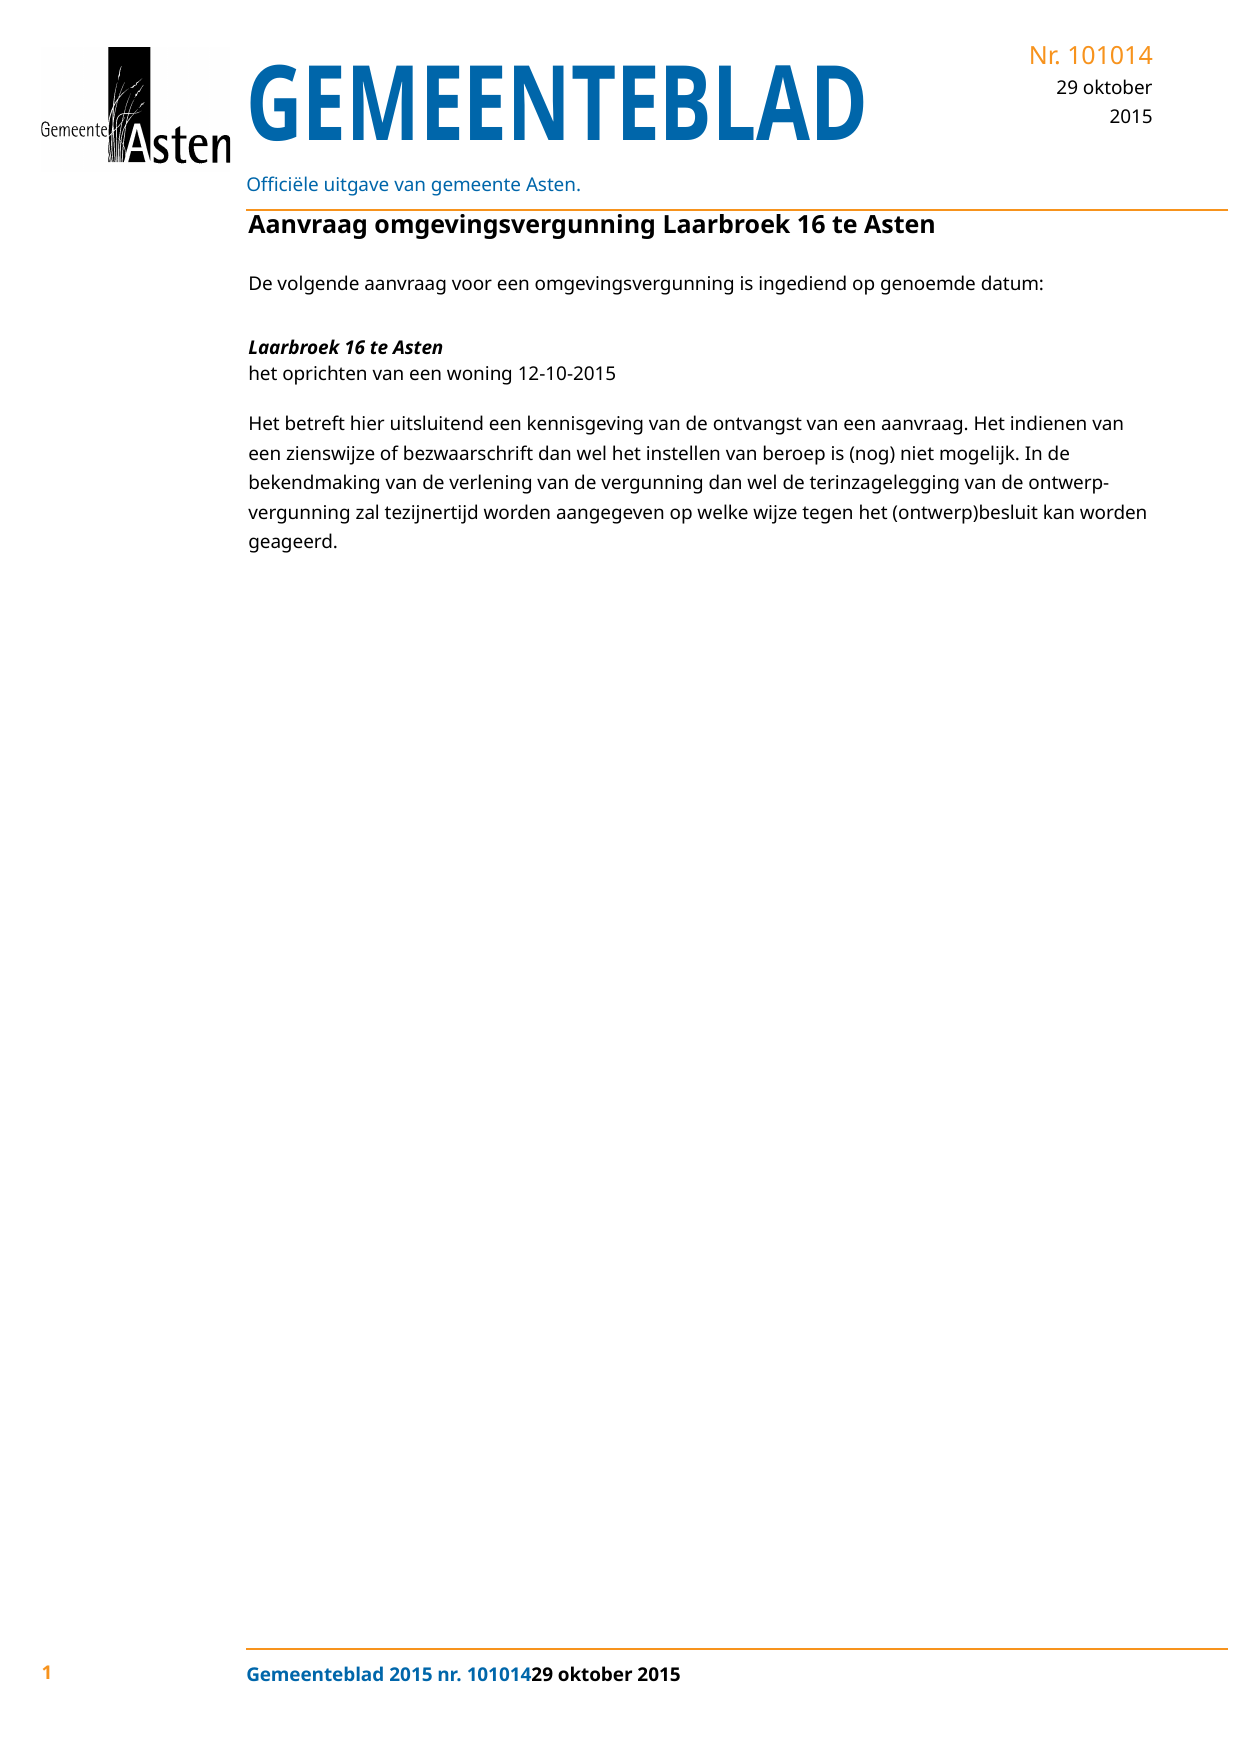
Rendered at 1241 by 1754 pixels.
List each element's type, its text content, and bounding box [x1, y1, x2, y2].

text De volgende aanvraag voor een omgevingsvergunning is ingediend op genoemde datum: [248, 270, 1152, 296]
text Laarbroek 16 te Asten [248, 334, 1152, 360]
text Aanvraag omgevingsvergunning Laarbroek 16 te Asten [248, 211, 1152, 241]
text Het betreft hier uitsluitend een kennisgeving van de ontvangst van een aanvraag. Het indienen van een zienswijze of bezwaarschrift dan wel het instellen van beroep is (nog) niet mogelijk. In de bekendmaking van de verlening van de vergunning dan wel de terinzagelegging van de ontwerp-vergunning zal tezijnertijd worden aangegeven op welke wijze tegen het (ontwerp)besluit kan worden geageerd. [248, 410, 1152, 554]
picture [41, 47, 231, 172]
text het oprichten van een woning 12-10-2015 [248, 360, 1152, 386]
